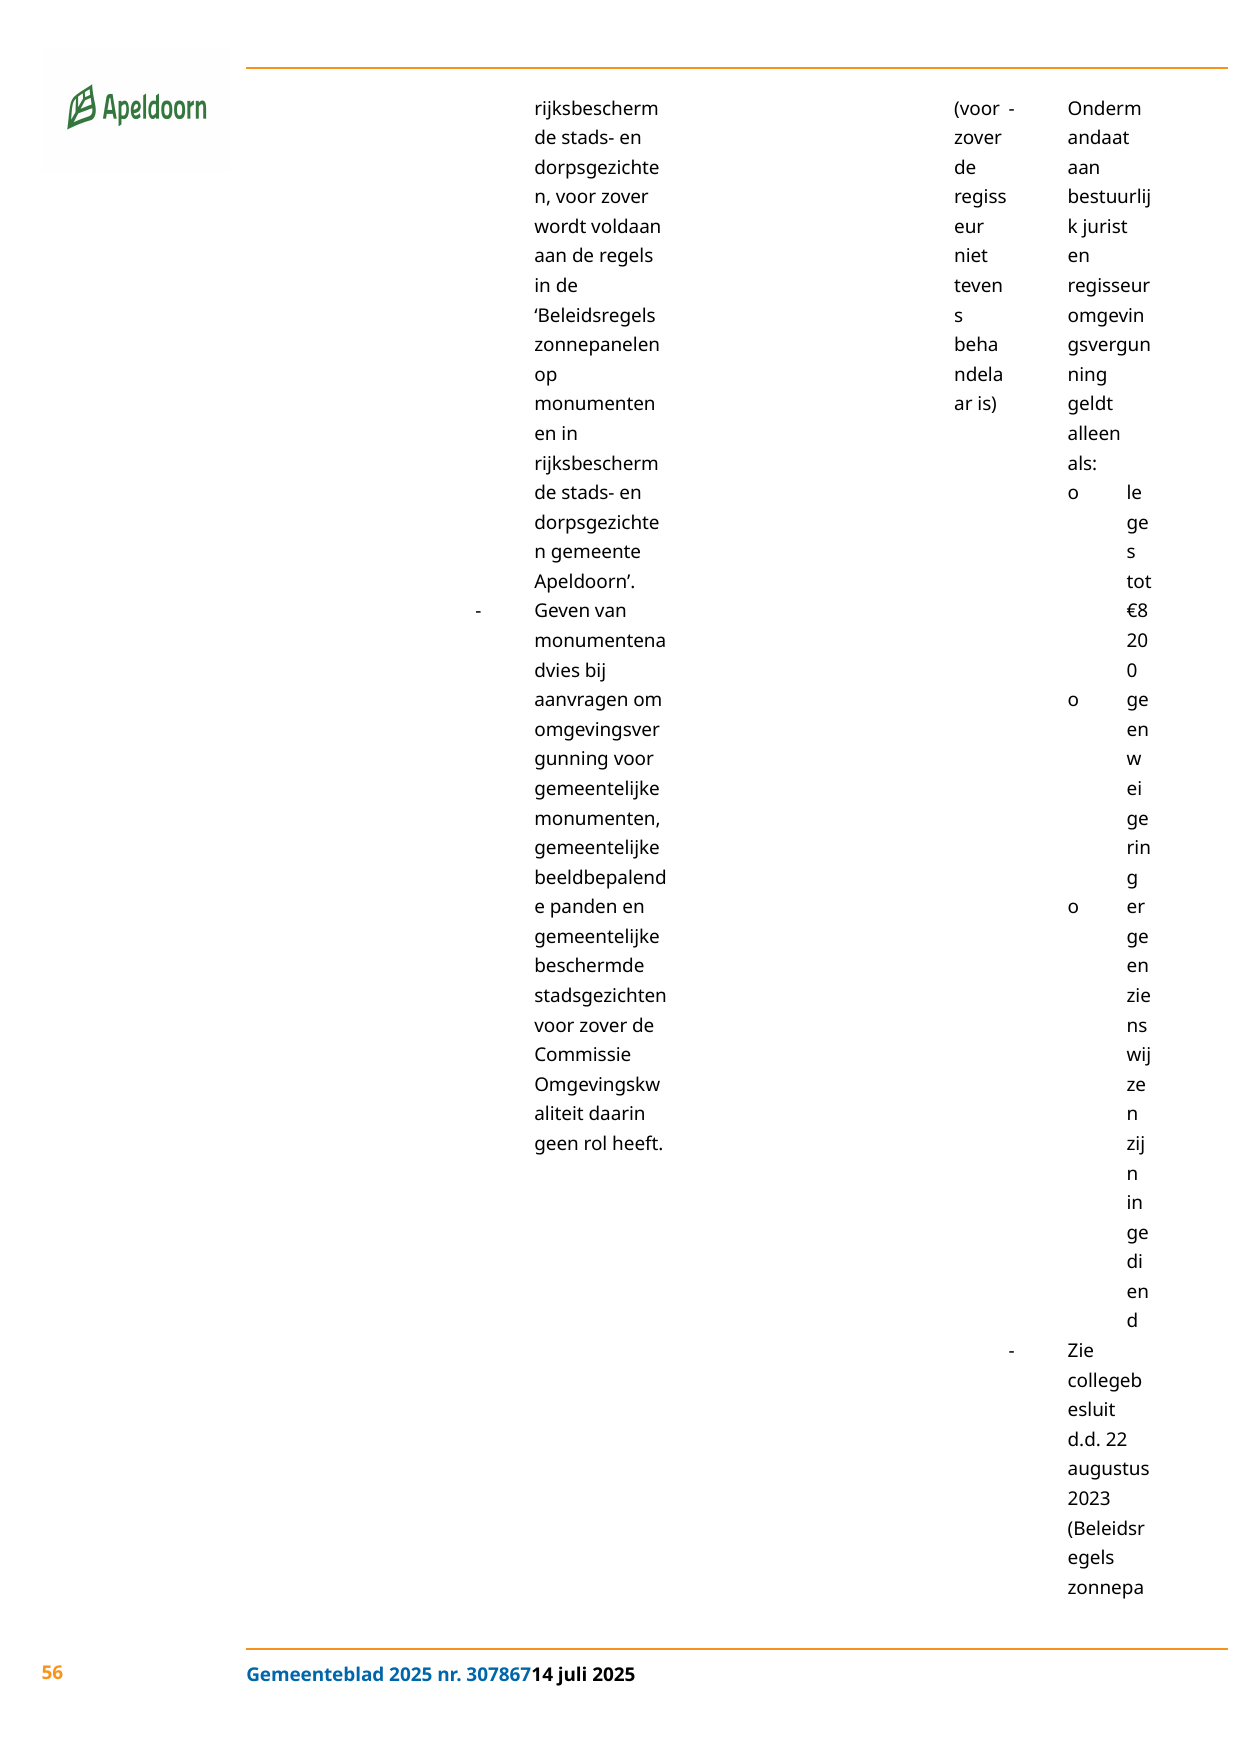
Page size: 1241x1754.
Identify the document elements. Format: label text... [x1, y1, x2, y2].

table_cell [781, 95, 895, 1600]
table_cell Ondermandaat aan bestuurlijk jurist en regisseur omgevingsvergunning geldt alleen als: leges tot €8200 geen weigering er geen zienswijzen zijn ingediend Zie collegebesluit d.d. 22 augustus 2023 (Beleidsregels zonnepa [1008, 95, 1152, 1600]
picture [41, 47, 231, 172]
table_cell [362, 95, 475, 1600]
table_cell [668, 95, 781, 1600]
table_cell rijksbeschermde stads- en dorpsgezichten, voor zover wordt voldaan aan de regels in de ‘Beleidsregels zonnepanelen op monumenten en in rijksbeschermde stads- en dorpsgezichten gemeente Apeldoorn’. Geven van monumentenadvies bij aanvragen om omgevingsvergunning voor gemeentelijke monumenten, gemeentelijke beeldbepalende panden en gemeentelijke beschermde stadsgezichten voor zover de Commissie Omgevingskwaliteit daarin geen rol heeft. [475, 95, 668, 1600]
table_cell [248, 95, 362, 1600]
table_cell (voor zover de regisseur niet tevens behandelaar is) [895, 95, 1008, 1600]
